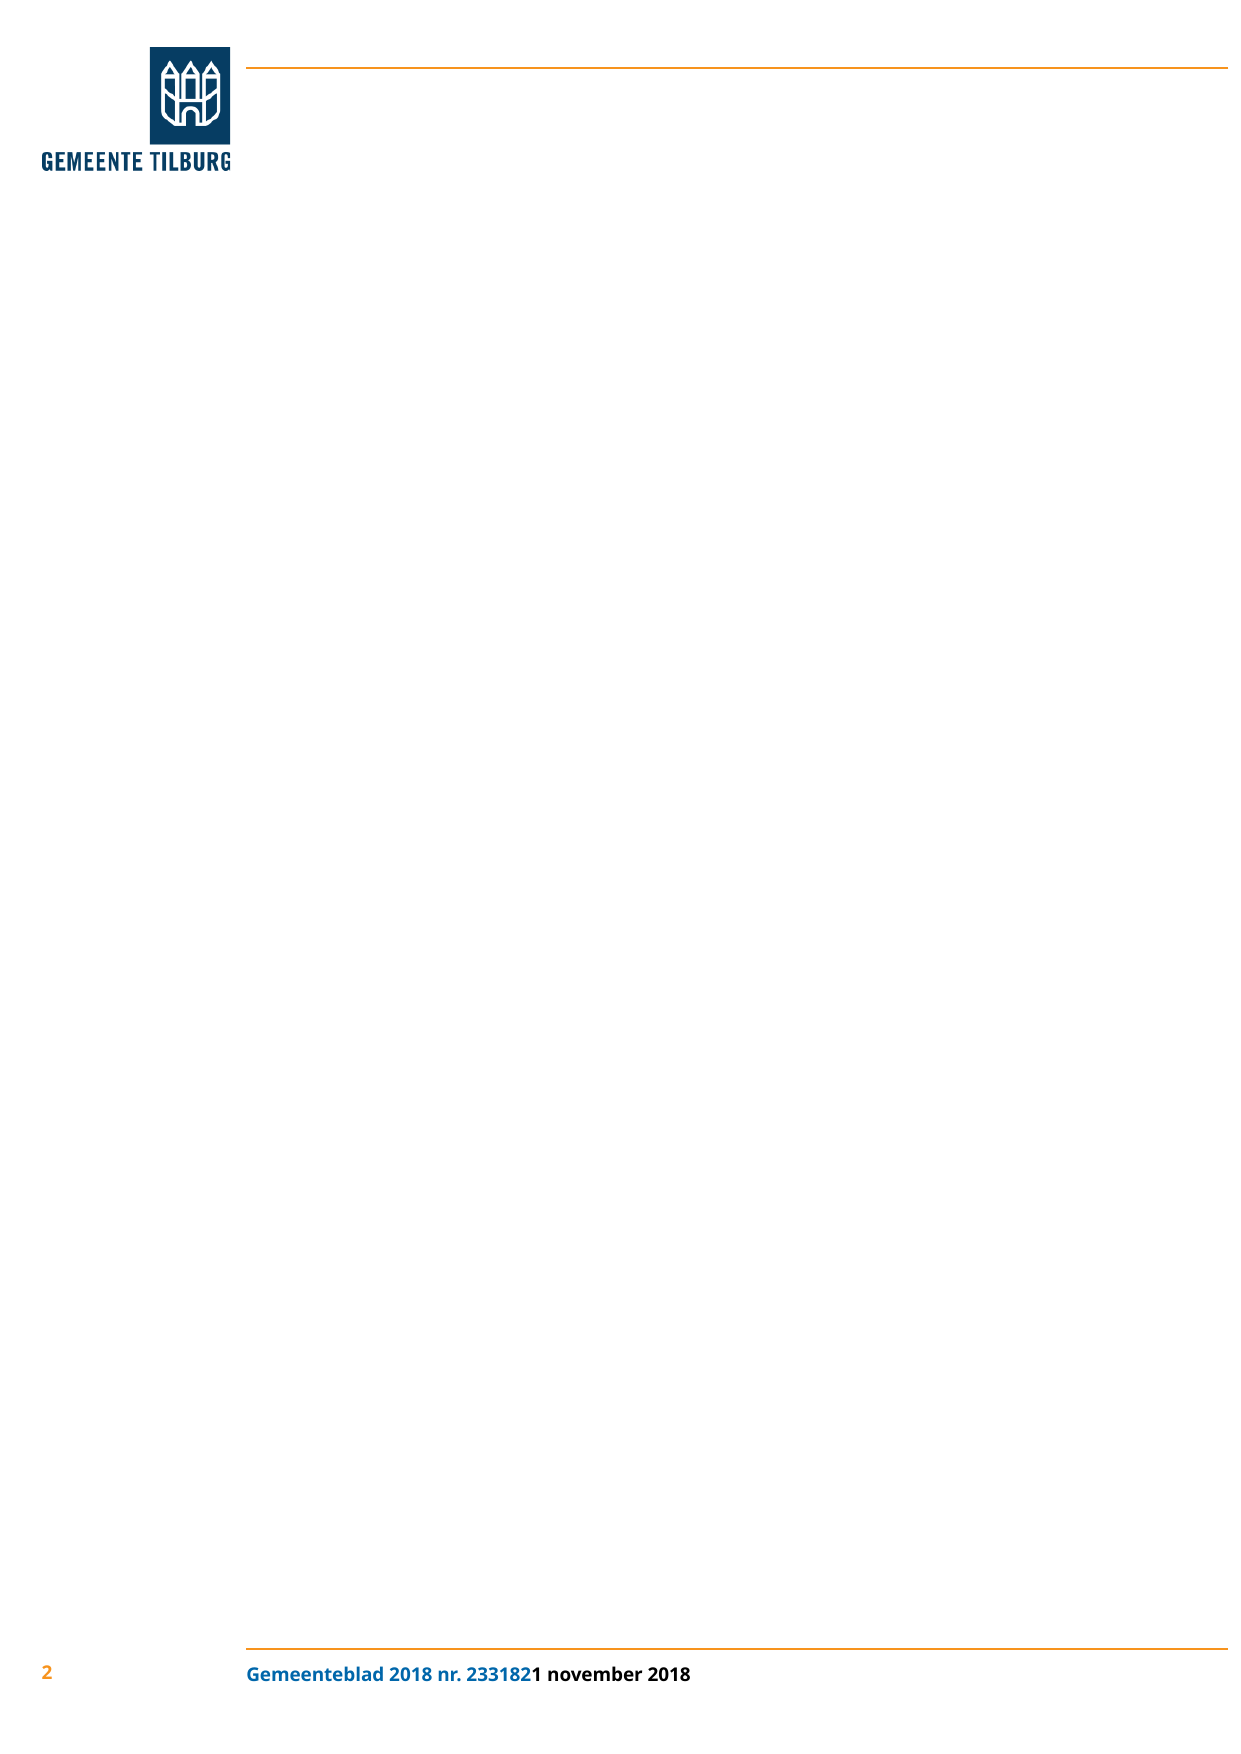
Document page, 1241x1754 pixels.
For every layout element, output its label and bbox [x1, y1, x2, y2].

picture [41, 47, 231, 172]
